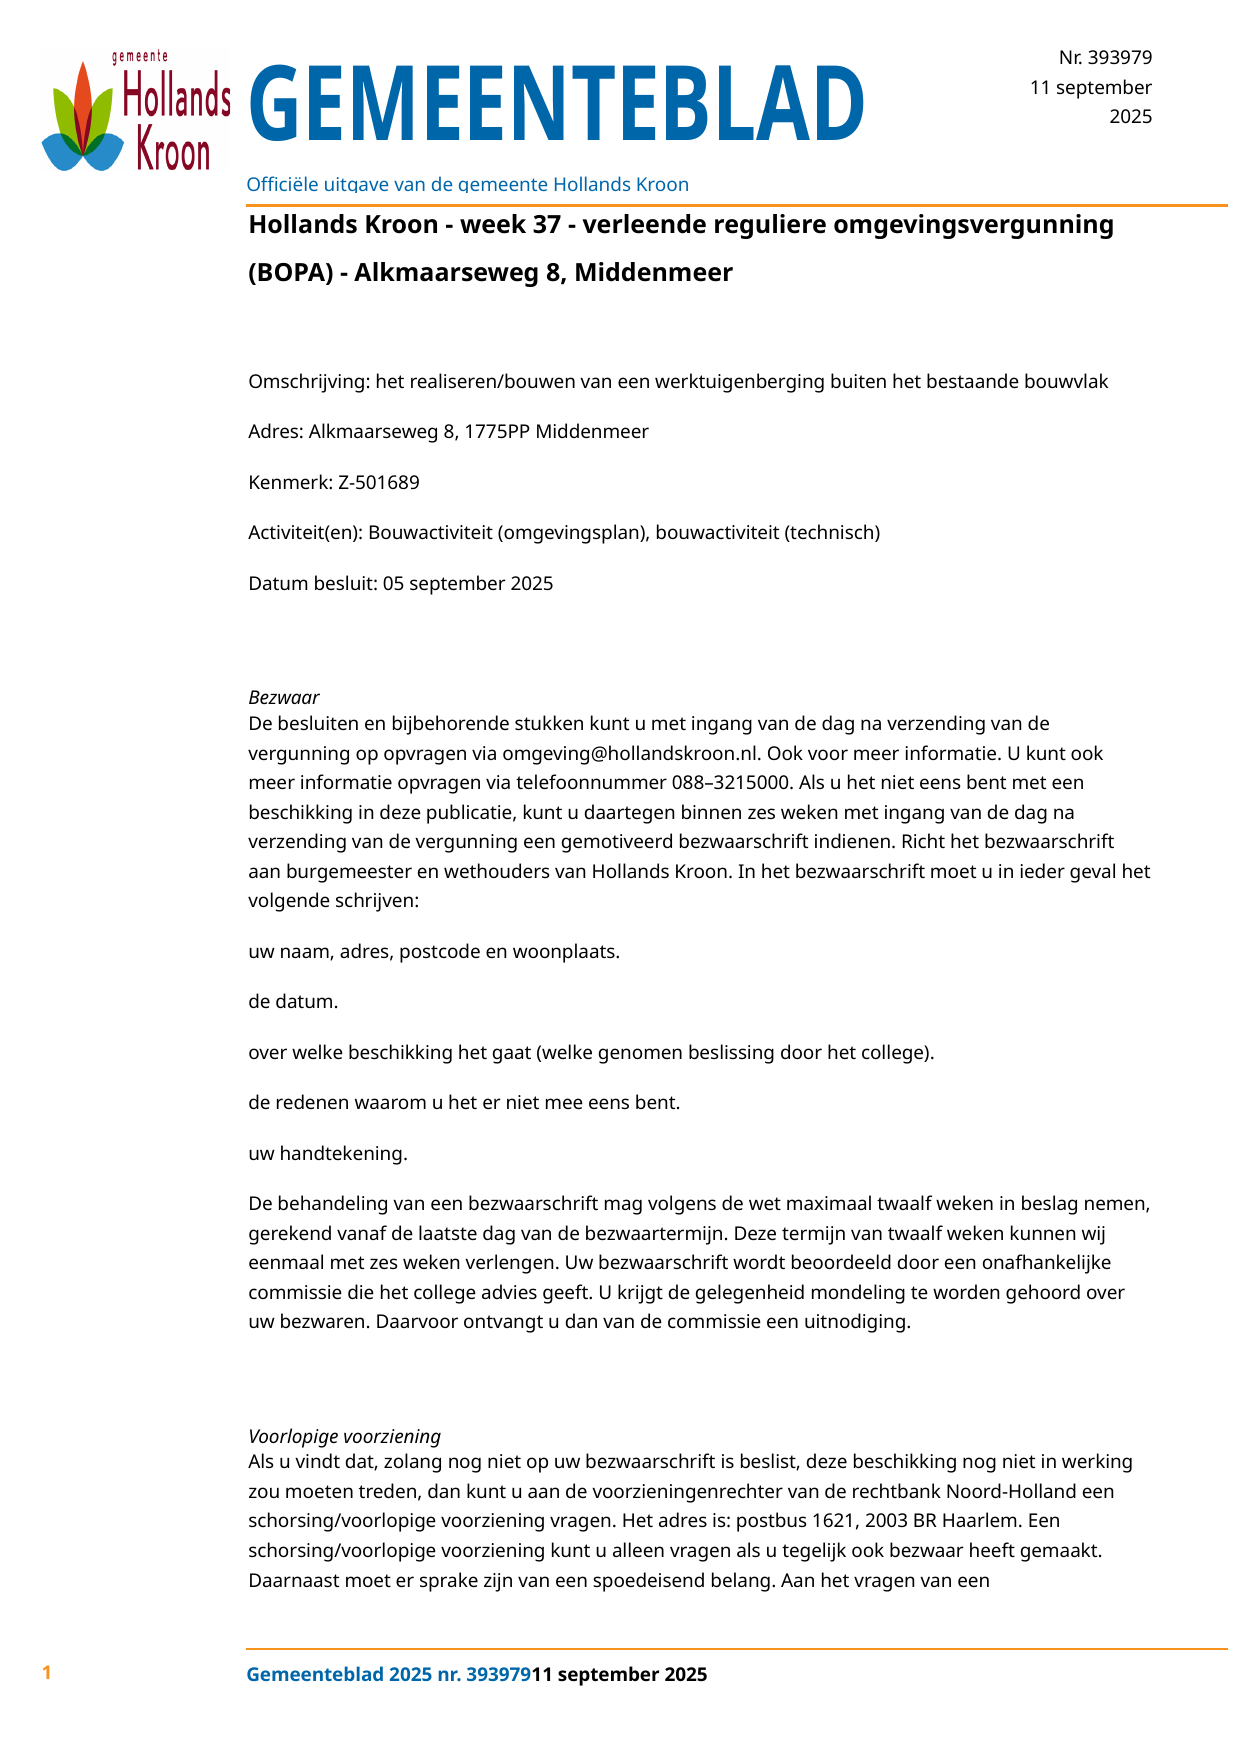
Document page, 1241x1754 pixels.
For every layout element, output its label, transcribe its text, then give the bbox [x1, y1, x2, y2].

text Voorlopige voorziening [248, 1423, 1152, 1448]
text Omschrijving: het realiseren/bouwen van een werktuigenberging buiten het bestaande bouwvlak [248, 368, 1152, 394]
text over welke beschikking het gaat (welke genomen beslissing door het college). [248, 1039, 1152, 1064]
text Activiteit(en): Bouwactiviteit (omgevingsplan), bouwactiviteit (technisch) [248, 519, 1152, 545]
text De besluiten en bijbehorende stukken kunt u met ingang van de dag na verzending van de vergunning op opvragen via omgeving@hollandskroon.nl. Ook voor meer informatie. U kunt ook meer informatie opvragen via telefoonnummer 088–3215000. Als u het niet eens bent met een beschikking in deze publicatie, kunt u daartegen binnen zes weken met ingang van de dag na verzending van de vergunning een gemotiveerd bezwaarschrift indienen. Richt het bezwaarschrift aan burgemeester en wethouders van Hollands Kroon. In het bezwaarschrift moet u in ieder geval het volgende schrijven: [248, 710, 1152, 913]
text Datum besluit: 05 september 2025 [248, 570, 1152, 596]
text uw handtekening. [248, 1140, 1152, 1165]
text De behandeling van een bezwaarschrift mag volgens de wet maximaal twaalf weken in beslag nemen, gerekend vanaf de laatste dag van de bezwaartermijn. Deze termijn van twaalf weken kunnen wij eenmaal met zes weken verlengen. Uw bezwaarschrift wordt beoordeeld door een onafhankelijke commissie die het college advies geeft. U krijgt de gelegenheid mondeling te worden gehoord over uw bezwaren. Daarvoor ontvangt u dan van de commissie een uitnodiging. [248, 1190, 1152, 1334]
text Bezwaar [248, 684, 1152, 710]
text uw naam, adres, postcode en woonplaats. [248, 938, 1152, 964]
picture [41, 47, 231, 172]
text de redenen waarom u het er niet mee eens bent. [248, 1089, 1152, 1115]
text Als u vindt dat, zolang nog niet op uw bezwaarschrift is beslist, deze beschikking nog niet in werking zou moeten treden, dan kunt u aan de voorzieningenrechter van de rechtbank Noord-Holland een schorsing/voorlopige voorziening vragen. Het adres is: postbus 1621, 2003 BR Haarlem. Een schorsing/voorlopige voorziening kunt u alleen vragen als u tegelijk ook bezwaar heeft gemaakt. Daarnaast moet er sprake zijn van een spoedeisend belang. Aan het vragen van een [248, 1448, 1152, 1593]
text Adres: Alkmaarseweg 8, 1775PP Middenmeer [248, 419, 1152, 444]
text Kenmerk: Z-501689 [248, 469, 1152, 495]
text de datum. [248, 988, 1152, 1014]
text Hollands Kroon - week 37 - verleende reguliere omgevingsvergunning (BOPA) - Alkmaarseweg 8, Middenmeer [248, 207, 1152, 288]
